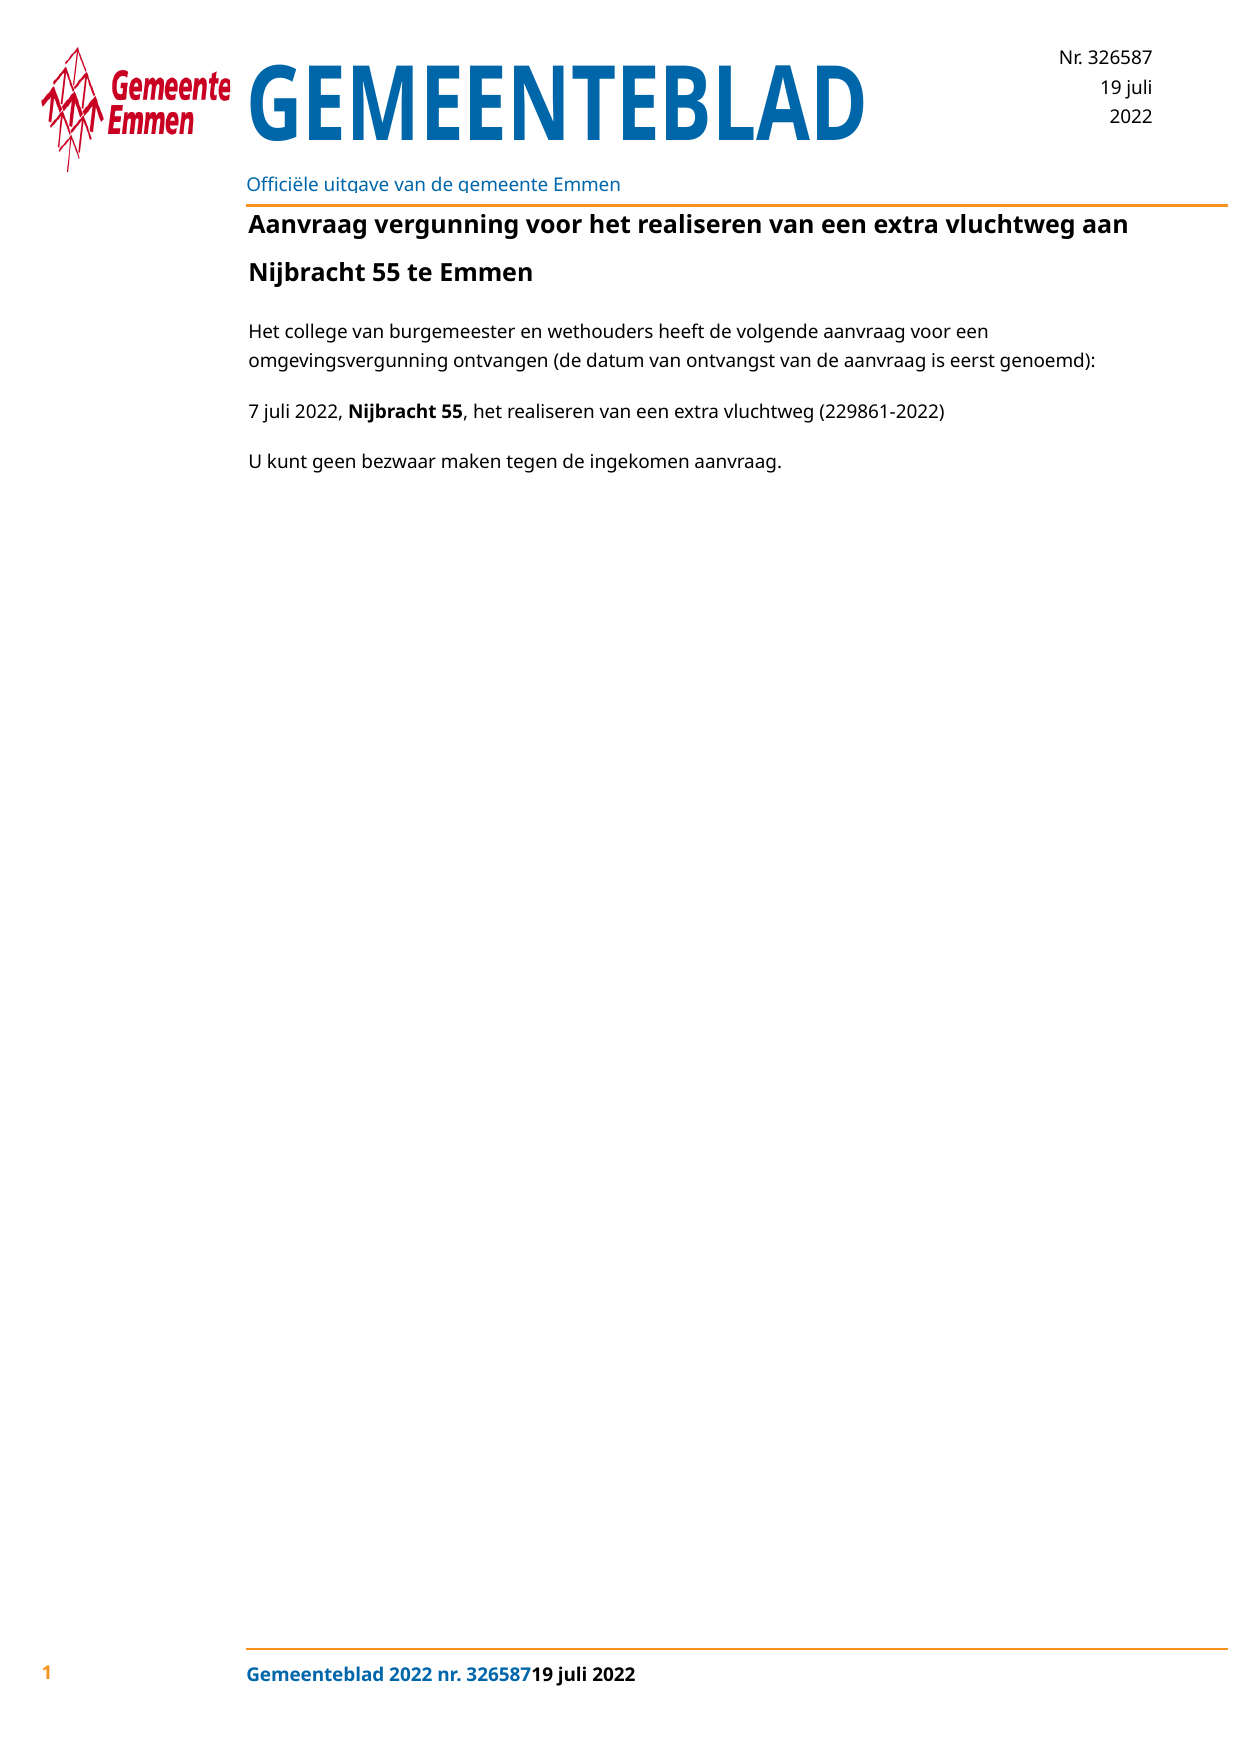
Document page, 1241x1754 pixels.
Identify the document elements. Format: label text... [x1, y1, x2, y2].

text Aanvraag vergunning voor het realiseren van een extra vluchtweg aan Nijbracht 55 te Emmen [248, 207, 1152, 288]
text U kunt geen bezwaar maken tegen de ingekomen aanvraag. [248, 448, 1152, 474]
text 7 juli 2022, Nijbracht 55, het realiseren van een extra vluchtweg (229861-2022) [248, 398, 1152, 424]
text Het college van burgemeester en wethouders heeft de volgende aanvraag voor een omgevingsvergunning ontvangen (de datum van ontvangst van de aanvraag is eerst genoemd): [248, 318, 1152, 373]
picture [41, 47, 231, 172]
